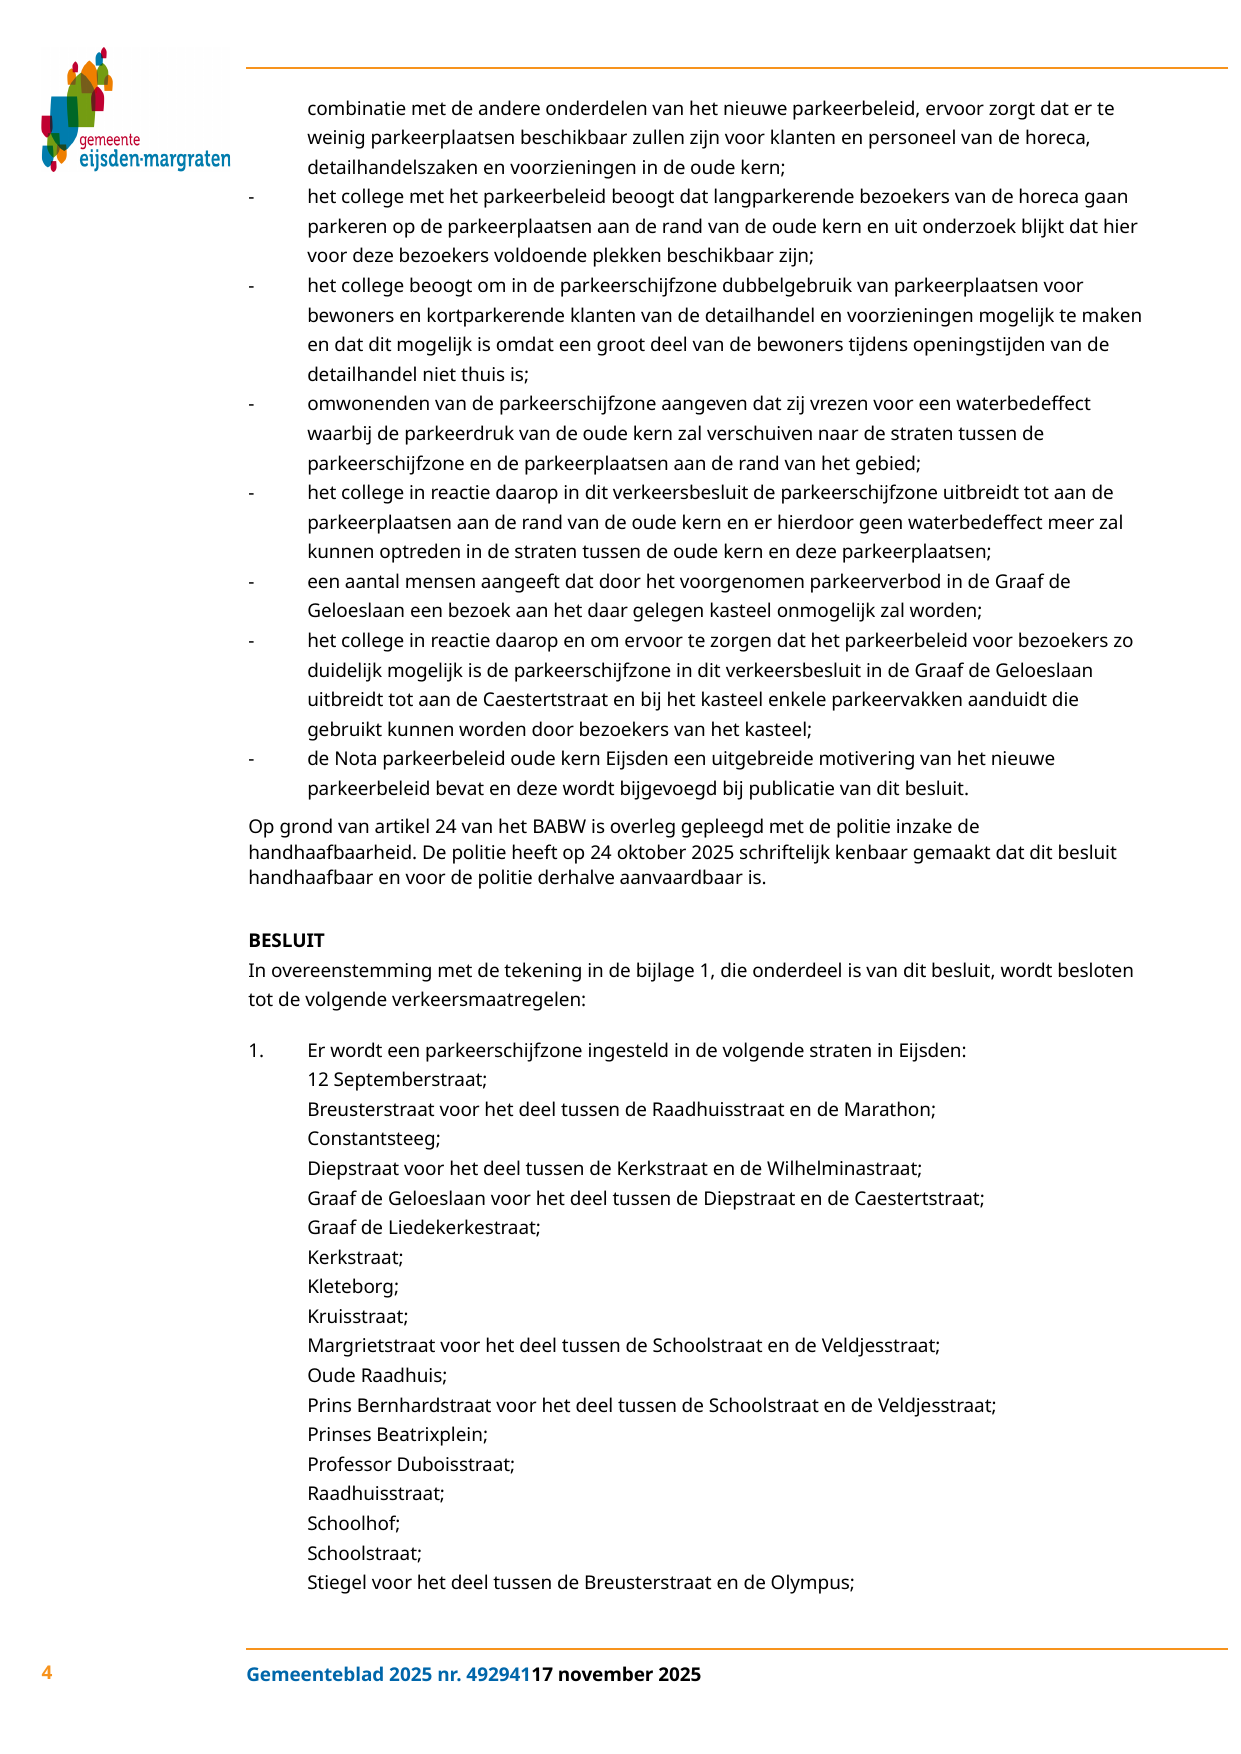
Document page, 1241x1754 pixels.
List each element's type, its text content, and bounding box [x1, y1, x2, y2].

list Breusterstraat voor het deel tussen de Raadhuisstraat en de Marathon; [248, 1096, 1152, 1122]
list Professor Duboisstraat; [248, 1451, 1152, 1477]
list Prinses Beatrixplein; [248, 1421, 1152, 1447]
list het college beoogt om in de parkeerschijfzone dubbelgebruik van parkeerplaatsen voor bewoners en kortparkerende klanten van de detailhandel en voorzieningen mogelijk te maken en dat dit mogelijk is omdat een groot deel van de bewoners tijdens openingstijden van de detailhandel niet thuis is; [248, 272, 1152, 387]
text Op grond van artikel 24 van het BABW is overleg gepleegd met de politie inzake de handhaafbaarheid. De politie heeft op 24 oktober 2025 schriftelijk kenbaar gemaakt dat dit besluit handhaafbaar en voor de politie derhalve aanvaardbaar is. [248, 813, 1152, 890]
list Oude Raadhuis; [248, 1362, 1152, 1388]
list een aantal mensen aangeeft dat door het voorgenomen parkeerverbod in de Graaf de Geloeslaan een bezoek aan het daar gelegen kasteel onmogelijk zal worden; [248, 568, 1152, 623]
list Kruisstraat; [248, 1303, 1152, 1329]
list Raadhuisstraat; [248, 1481, 1152, 1506]
list Er wordt een parkeerschijfzone ingesteld in de volgende straten in Eijsden: [248, 1037, 1152, 1063]
list 12 Septemberstraat; [248, 1066, 1152, 1092]
list omwonenden van de parkeerschijfzone aangeven dat zij vrezen voor een waterbedeffect waarbij de parkeerdruk van de oude kern zal verschuiven naar de straten tussen de parkeerschijfzone en de parkeerplaatsen aan de rand van het gebied; [248, 391, 1152, 476]
text In overeenstemming met de tekening in de bijlage 1, die onderdeel is van dit besluit, wordt besloten tot de volgende verkeersmaatregelen: [248, 957, 1152, 1012]
list het college in reactie daarop en om ervoor te zorgen dat het parkeerbeleid voor bezoekers zo duidelijk mogelijk is de parkeerschijfzone in dit verkeersbesluit in de Graaf de Geloeslaan uitbreidt tot aan de Caestertstraat en bij het kasteel enkele parkeervakken aanduidt die gebruikt kunnen worden door bezoekers van het kasteel; [248, 627, 1152, 742]
list het college met het parkeerbeleid beoogt dat langparkerende bezoekers van de horeca gaan parkeren op de parkeerplaatsen aan de rand van de oude kern en uit onderzoek blijkt dat hier voor deze bezoekers voldoende plekken beschikbaar zijn; [248, 183, 1152, 268]
list Graaf de Geloeslaan voor het deel tussen de Diepstraat en de Caestertstraat; [248, 1185, 1152, 1211]
list Kerkstraat; [248, 1244, 1152, 1270]
list Graaf de Liedekerkestraat; [248, 1214, 1152, 1240]
list Constantsteeg; [248, 1126, 1152, 1151]
list Prins Bernhardstraat voor het deel tussen de Schoolstraat en de Veldjesstraat; [248, 1392, 1152, 1418]
list Kleteborg; [248, 1273, 1152, 1299]
list de Nota parkeerbeleid oude kern Eijsden een uitgebreide motivering van het nieuwe parkeerbeleid bevat en deze wordt bijgevoegd bij publicatie van dit besluit. [248, 746, 1152, 801]
list Margrietstraat voor het deel tussen de Schoolstraat en de Veldjesstraat; [248, 1333, 1152, 1358]
list het college in reactie daarop in dit verkeersbesluit de parkeerschijfzone uitbreidt tot aan de parkeerplaatsen aan de rand van de oude kern en er hierdoor geen waterbedeffect meer zal kunnen optreden in de straten tussen de oude kern en deze parkeerplaatsen; [248, 479, 1152, 564]
list Stiegel voor het deel tussen de Breusterstraat en de Olympus; [248, 1569, 1152, 1595]
list Schoolhof; [248, 1510, 1152, 1536]
text BESLUIT [248, 927, 1152, 953]
list combinatie met de andere onderdelen van het nieuwe parkeerbeleid, ervoor zorgt dat er te weinig parkeerplaatsen beschikbaar zullen zijn voor klanten en personeel van de horeca, detailhandelszaken en voorzieningen in de oude kern; [248, 95, 1152, 180]
picture [41, 47, 231, 172]
list Schoolstraat; [248, 1540, 1152, 1566]
list Diepstraat voor het deel tussen de Kerkstraat en de Wilhelminastraat; [248, 1155, 1152, 1181]
